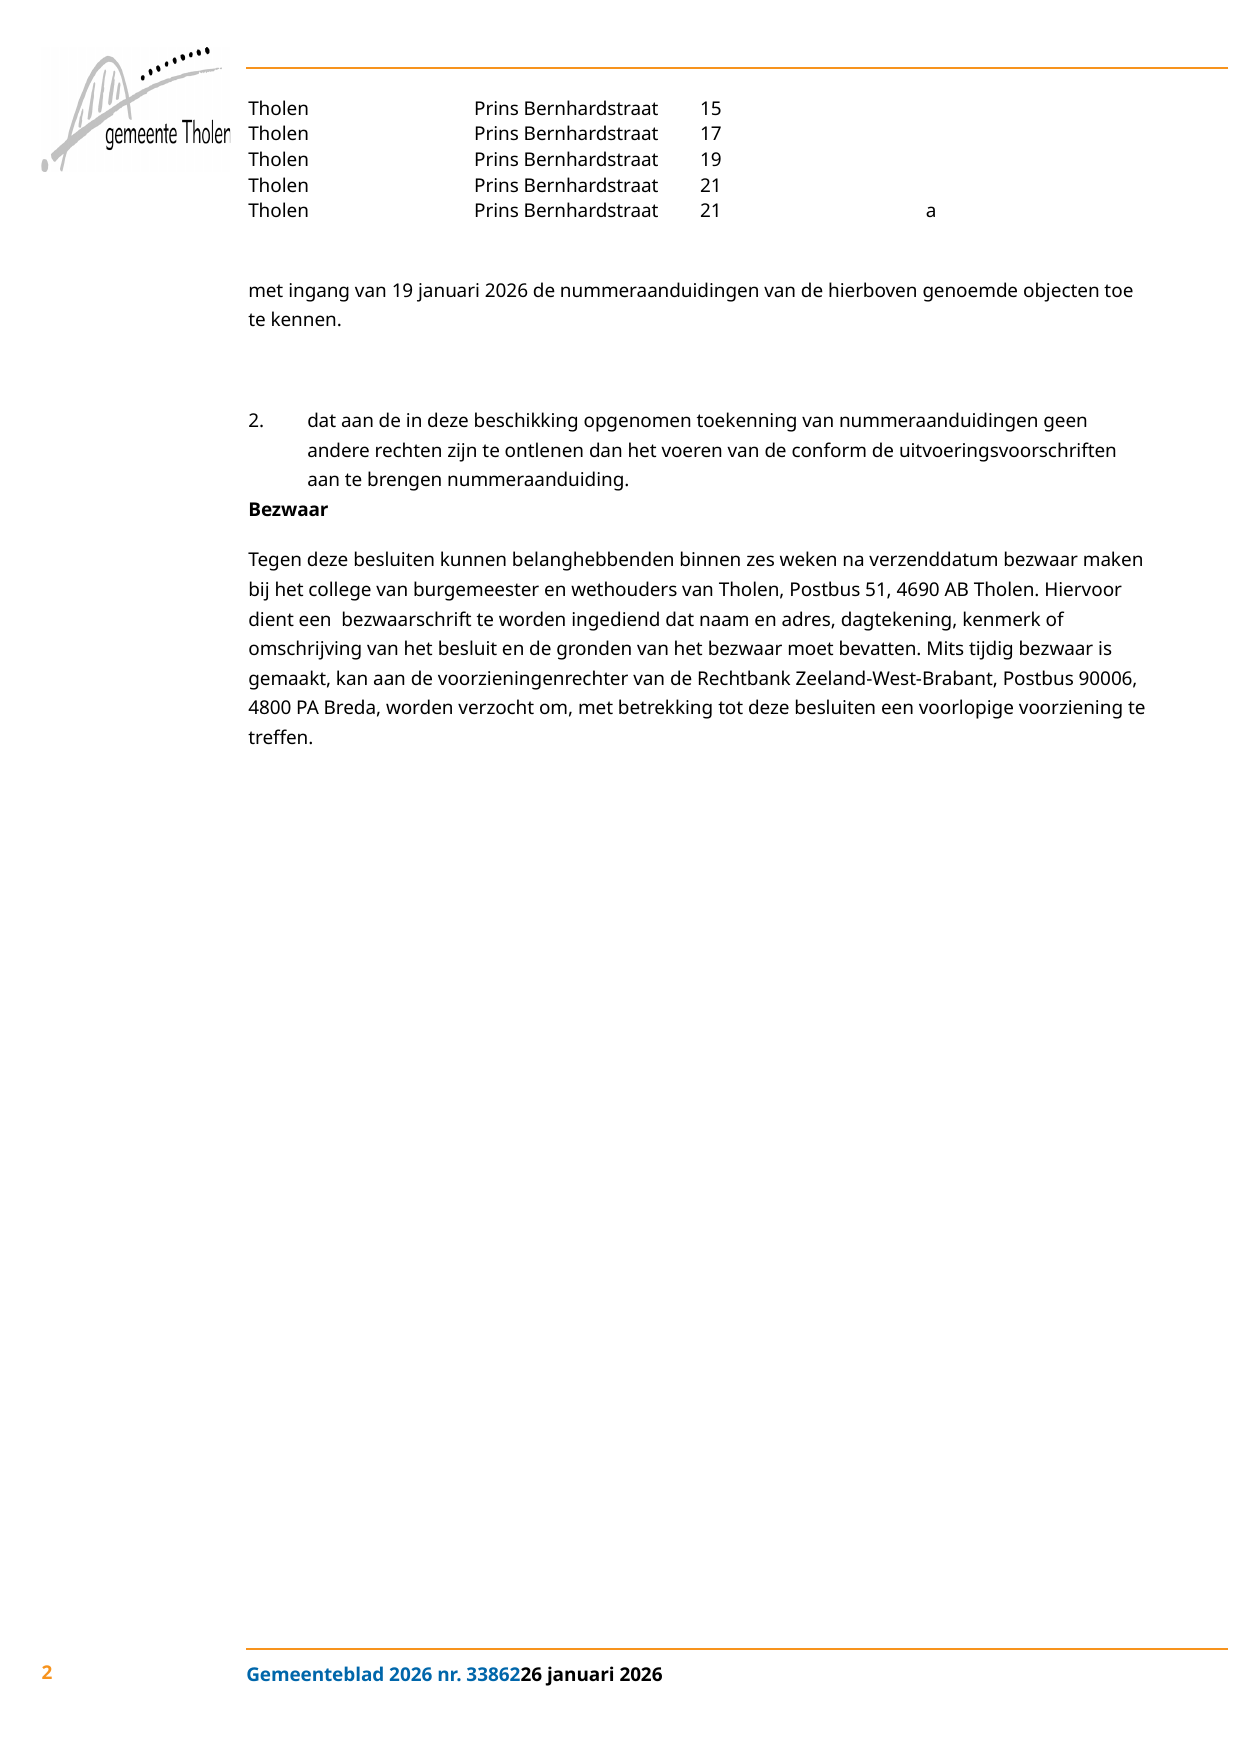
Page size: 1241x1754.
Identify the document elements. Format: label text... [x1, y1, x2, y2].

table_cell [926, 172, 1152, 198]
text Tegen deze besluiten kunnen belanghebbenden binnen zes weken na verzenddatum bezwaar maken bij het college van burgemeester en wethouders van Tholen, Postbus 51, 4690 AB Tholen. Hiervoor dient een bezwaarschrift te worden ingediend dat naam en adres, dagtekening, kenmerk of omschrijving van het besluit en de gronden van het bezwaar moet bevatten. Mits tijdig bezwaar is gemaakt, kan aan de voorzieningenrechter van de Rechtbank Zeeland-West-Brabant, Postbus 90006, 4800 PA Breda, worden verzocht om, met betrekking tot deze besluiten een voorlopige voorziening te treffen. [248, 547, 1152, 750]
table_cell Tholen [248, 146, 474, 172]
table_cell 17 [700, 121, 926, 146]
table_cell [926, 95, 1152, 121]
table_cell Tholen [248, 172, 474, 198]
picture [41, 47, 231, 172]
table_cell Prins Bernhardstraat [474, 95, 700, 121]
table_cell a [926, 198, 1152, 223]
table_cell [926, 146, 1152, 172]
table_cell Prins Bernhardstraat [474, 172, 700, 198]
table_cell 21 [700, 198, 926, 223]
table_cell Prins Bernhardstraat [474, 198, 700, 223]
table_cell Tholen [248, 198, 474, 223]
table_cell 15 [700, 95, 926, 121]
table_cell Tholen [248, 121, 474, 146]
text Bezwaar [248, 496, 1152, 522]
table_cell Prins Bernhardstraat [474, 121, 700, 146]
list dat aan de in deze beschikking opgenomen toekenning van nummeraanduidingen geen andere rechten zijn te ontlenen dan het voeren van de conform de uitvoeringsvoorschriften aan te brengen nummeraanduiding. [248, 407, 1152, 492]
table_cell Tholen [248, 95, 474, 121]
table_cell 19 [700, 146, 926, 172]
table_cell [926, 121, 1152, 146]
text met ingang van 19 januari 2026 de nummeraanduidingen van de hierboven genoemde objecten toe te kennen. [248, 277, 1152, 332]
table_cell 21 [700, 172, 926, 198]
table_cell Prins Bernhardstraat [474, 146, 700, 172]
